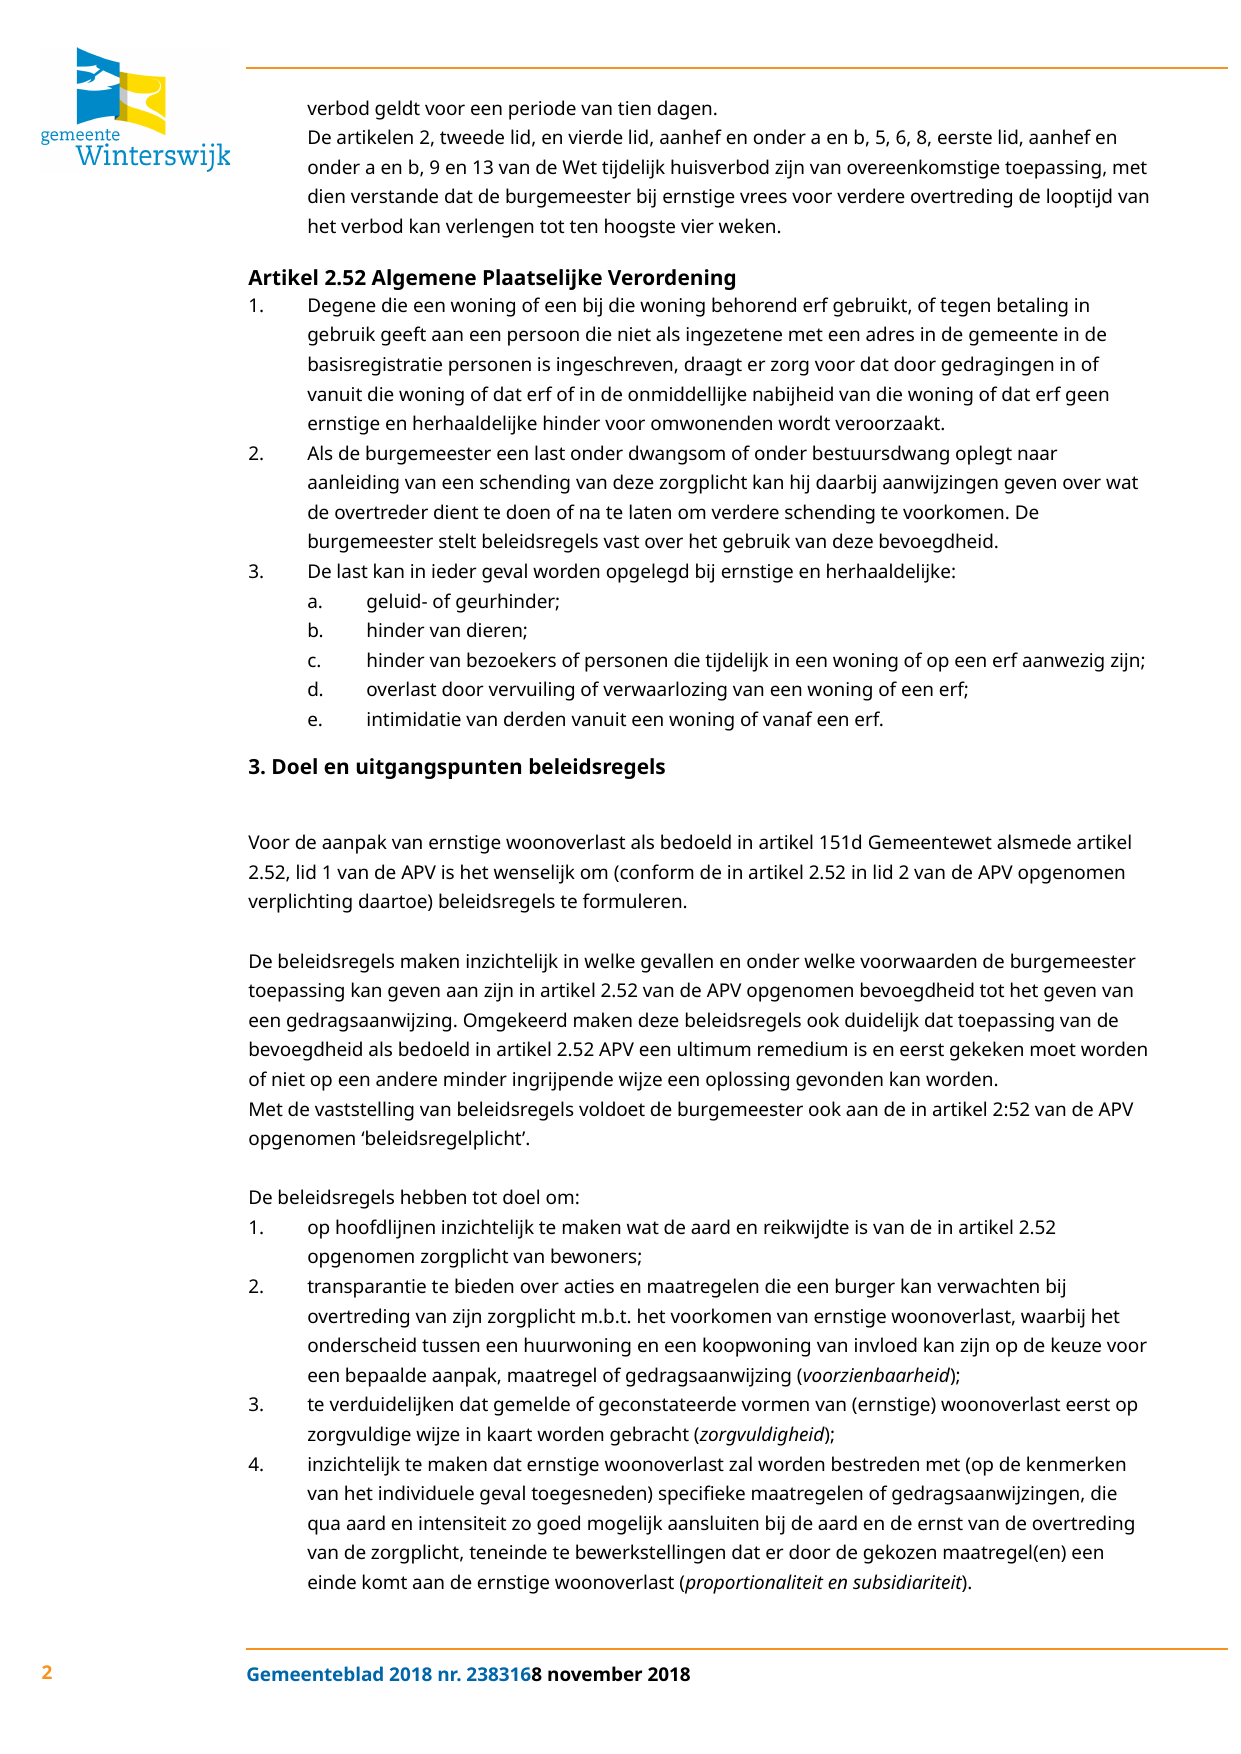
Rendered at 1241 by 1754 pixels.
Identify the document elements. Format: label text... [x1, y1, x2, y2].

list verbod geldt voor een periode van tien dagen. [248, 95, 1152, 121]
list hinder van bezoekers of personen die tijdelijk in een woning of op een erf aanwezig zijn; [307, 647, 1152, 673]
list De last kan in ieder geval worden opgelegd bij ernstige en herhaaldelijke: [248, 558, 1152, 584]
picture [41, 47, 231, 172]
list inzichtelijk te maken dat ernstige woonoverlast zal worden bestreden met (op de kenmerken van het individuele geval toegesneden) specifieke maatregelen of gedragsaanwijzingen, die qua aard en intensiteit zo goed mogelijk aansluiten bij de aard en de ernst van de overtreding van de zorgplicht, teneinde te bewerkstellingen dat er door de gekozen maatregel(en) een einde komt aan de ernstige woonoverlast (proportionaliteit en subsidiariteit). [248, 1451, 1152, 1595]
list Degene die een woning of een bij die woning behorend erf gebruikt, of tegen betaling in gebruik geeft aan een persoon die niet als ingezetene met een adres in de gemeente in de basisregistratie personen is ingeschreven, draagt er zorg voor dat door gedragingen in of vanuit die woning of dat erf of in de onmiddellijke nabijheid van die woning of dat erf geen ernstige en herhaaldelijke hinder voor omwonenden wordt veroorzaakt. [248, 292, 1152, 436]
list op hoofdlijnen inzichtelijk te maken wat de aard en reikwijdte is van de in artikel 2.52 opgenomen zorgplicht van bewoners; [248, 1214, 1152, 1269]
text Met de vaststelling van beleidsregels voldoet de burgemeester ook aan de in artikel 2:52 van de APV opgenomen ‘beleidsregelplicht’. [248, 1096, 1152, 1151]
list intimidatie van derden vanuit een woning of vanaf een erf. [307, 706, 1152, 732]
list te verduidelijken dat gemelde of geconstateerde vormen van (ernstige) woonoverlast eerst op zorgvuldige wijze in kaart worden gebracht (zorgvuldigheid); [248, 1392, 1152, 1447]
list geluid- of geurhinder; [307, 588, 1152, 613]
list hinder van dieren; [307, 617, 1152, 643]
text Voor de aanpak van ernstige woonoverlast als bedoeld in artikel 151d Gemeentewet alsmede artikel 2.52, lid 1 van de APV is het wenselijk om (conform de in artikel 2.52 in lid 2 van de APV opgenomen verplichting daartoe) beleidsregels te formuleren. [248, 829, 1152, 914]
list Als de burgemeester een last onder dwangsom of onder bestuursdwang oplegt naar aanleiding van een schending van deze zorgplicht kan hij daarbij aanwijzingen geven over wat de overtreder dient te doen of na te laten om verdere schending te voorkomen. De burgemeester stelt beleidsregels vast over het gebruik van deze bevoegdheid. [248, 440, 1152, 554]
list transparantie te bieden over acties en maatregelen die een burger kan verwachten bij overtreding van zijn zorgplicht m.b.t. het voorkomen van ernstige woonoverlast, waarbij het onderscheid tussen een huurwoning en een koopwoning van invloed kan zijn op de keuze voor een bepaalde aanpak, maatregel of gedragsaanwijzing (voorzienbaarheid); [248, 1273, 1152, 1388]
text De beleidsregels hebben tot doel om: [248, 1184, 1152, 1210]
text De beleidsregels maken inzichtelijk in welke gevallen en onder welke voorwaarden de burgemeester toepassing kan geven aan zijn in artikel 2.52 van de APV opgenomen bevoegdheid tot het geven van een gedragsaanwijzing. Omgekeerd maken deze beleidsregels ook duidelijk dat toepassing van de bevoegdheid als bedoeld in artikel 2.52 APV een ultimum remedium is en eerst gekeken moet worden of niet op een andere minder ingrijpende wijze een oplossing gevonden kan worden. [248, 948, 1152, 1092]
list De artikelen 2, tweede lid, en vierde lid, aanhef en onder a en b, 5, 6, 8, eerste lid, aanhef en onder a en b, 9 en 13 van de Wet tijdelijk huisverbod zijn van overeenkomstige toepassing, met dien verstande dat de burgemeester bij ernstige vrees voor verdere overtreding de looptijd van het verbod kan verlengen tot ten hoogste vier weken. [248, 124, 1152, 239]
text Artikel 2.52 Algemene Plaatselijke Verordening [248, 263, 1152, 292]
list overlast door vervuiling of verwaarlozing van een woning of een erf; [307, 677, 1152, 702]
picture [225, 153, 231, 162]
text 3. Doel en uitgangspunten beleidsregels [248, 752, 1152, 780]
